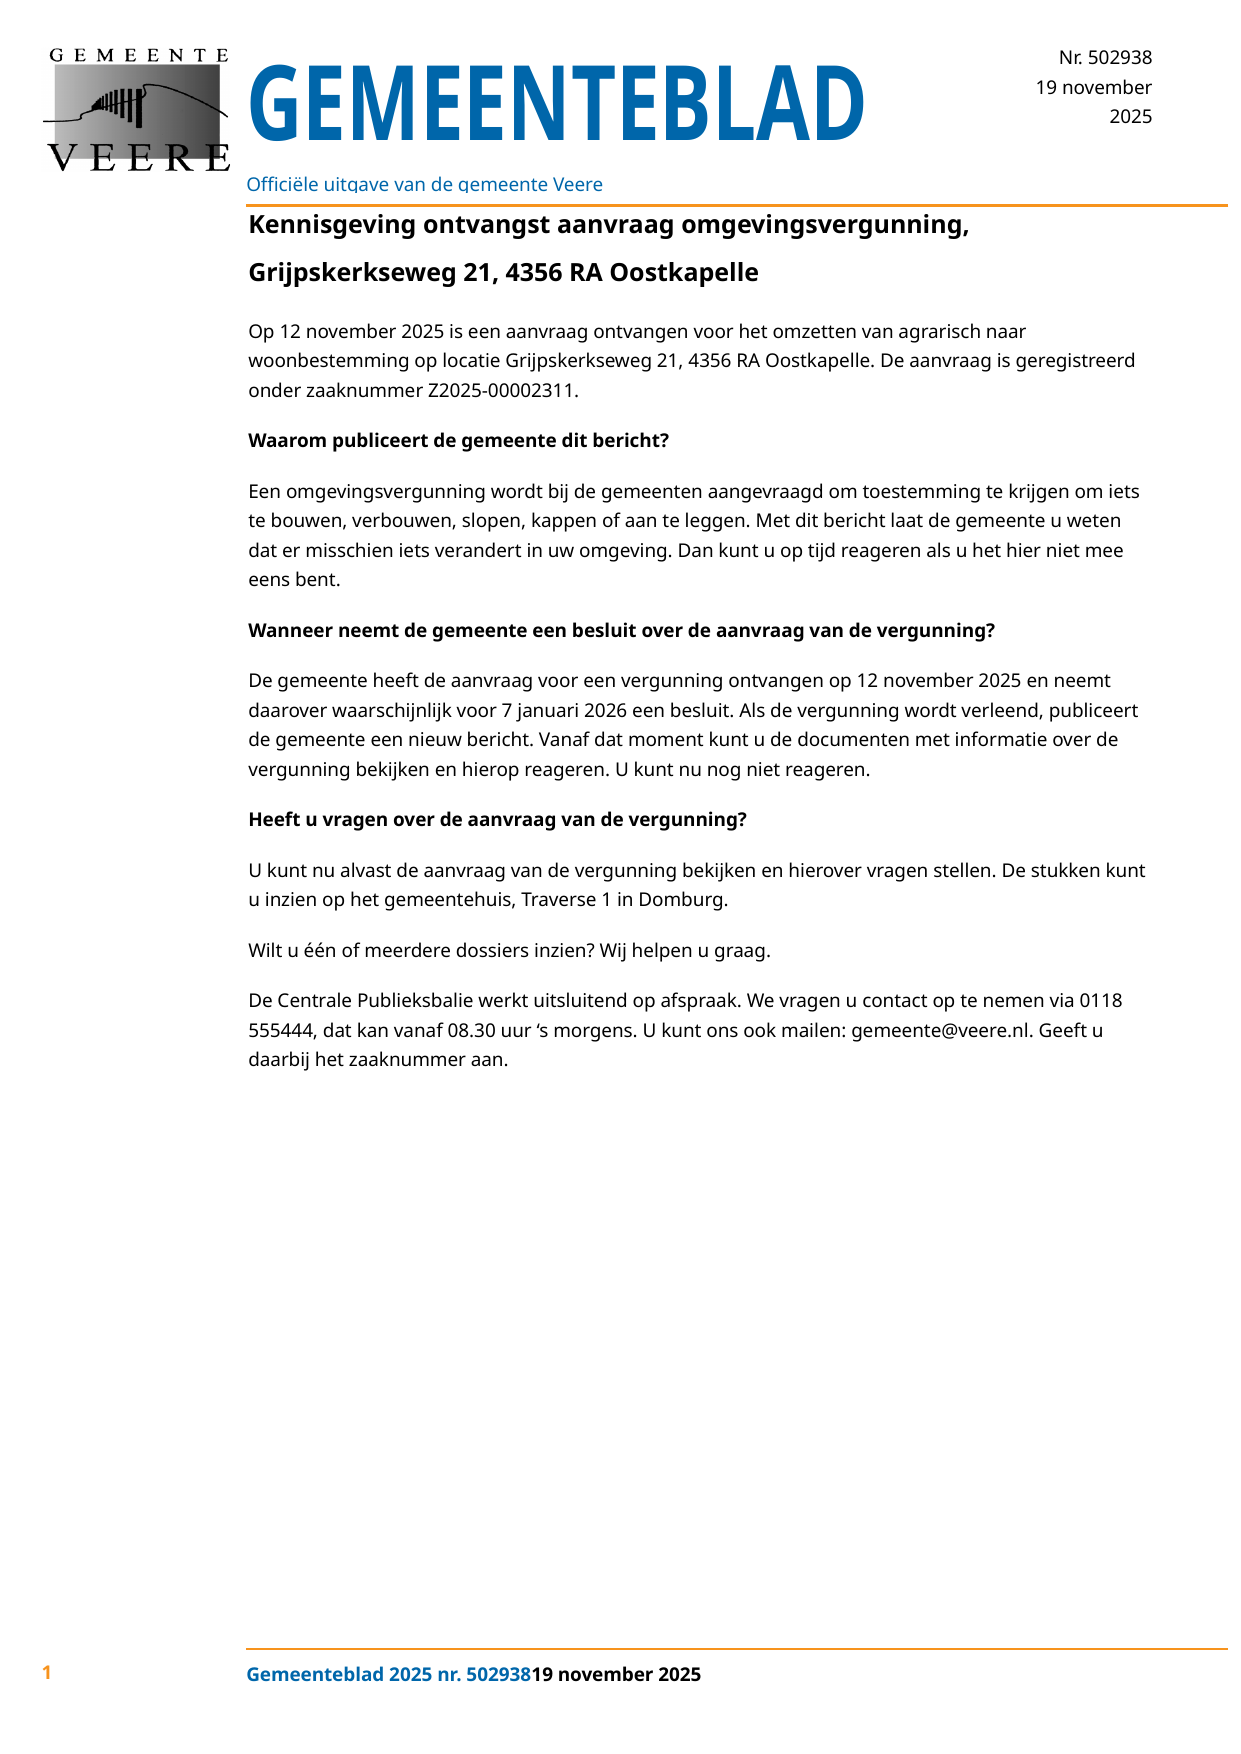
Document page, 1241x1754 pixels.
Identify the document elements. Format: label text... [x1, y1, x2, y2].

text Een omgevingsvergunning wordt bij de gemeenten aangevraagd om toestemming te krijgen om iets te bouwen, verbouwen, slopen, kappen of aan te leggen. Met dit bericht laat de gemeente u weten dat er misschien iets verandert in uw omgeving. Dan kunt u op tijd reageren als u het hier niet mee eens bent. [248, 478, 1152, 592]
text Heeft u vragen over de aanvraag van de vergunning? [248, 807, 1152, 832]
picture [41, 47, 231, 172]
text Waarom publiceert de gemeente dit bericht? [248, 427, 1152, 453]
text Op 12 november 2025 is een aanvraag ontvangen voor het omzetten van agrarisch naar woonbestemming op locatie Grijpskerkseweg 21, 4356 RA Oostkapelle. De aanvraag is geregistreerd onder zaaknummer Z2025-00002311. [248, 318, 1152, 403]
text De Centrale Publieksbalie werkt uitsluitend op afspraak. We vragen u contact op te nemen via 0118 555444, dat kan vanaf 08.30 uur ‘s morgens. U kunt ons ook mailen: gemeente@veere.nl. Geeft u daarbij het zaaknummer aan. [248, 987, 1152, 1072]
text U kunt nu alvast de aanvraag van de vergunning bekijken en hierover vragen stellen. De stukken kunt u inzien op het gemeentehuis, Traverse 1 in Domburg. [248, 857, 1152, 912]
text De gemeente heeft de aanvraag voor een vergunning ontvangen op 12 november 2025 en neemt daarover waarschijnlijk voor 7 januari 2026 een besluit. Als de vergunning wordt verleend, publiceert de gemeente een nieuw bericht. Vanaf dat moment kunt u de documenten met informatie over de vergunning bekijken en hierop reageren. U kunt nu nog niet reageren. [248, 667, 1152, 782]
text Wanneer neemt de gemeente een besluit over de aanvraag van de vergunning? [248, 617, 1152, 643]
text Kennisgeving ontvangst aanvraag omgevingsvergunning, Grijpskerkseweg 21, 4356 RA Oostkapelle [248, 207, 1152, 288]
text Wilt u één of meerdere dossiers inzien? Wij helpen u graag. [248, 937, 1152, 963]
